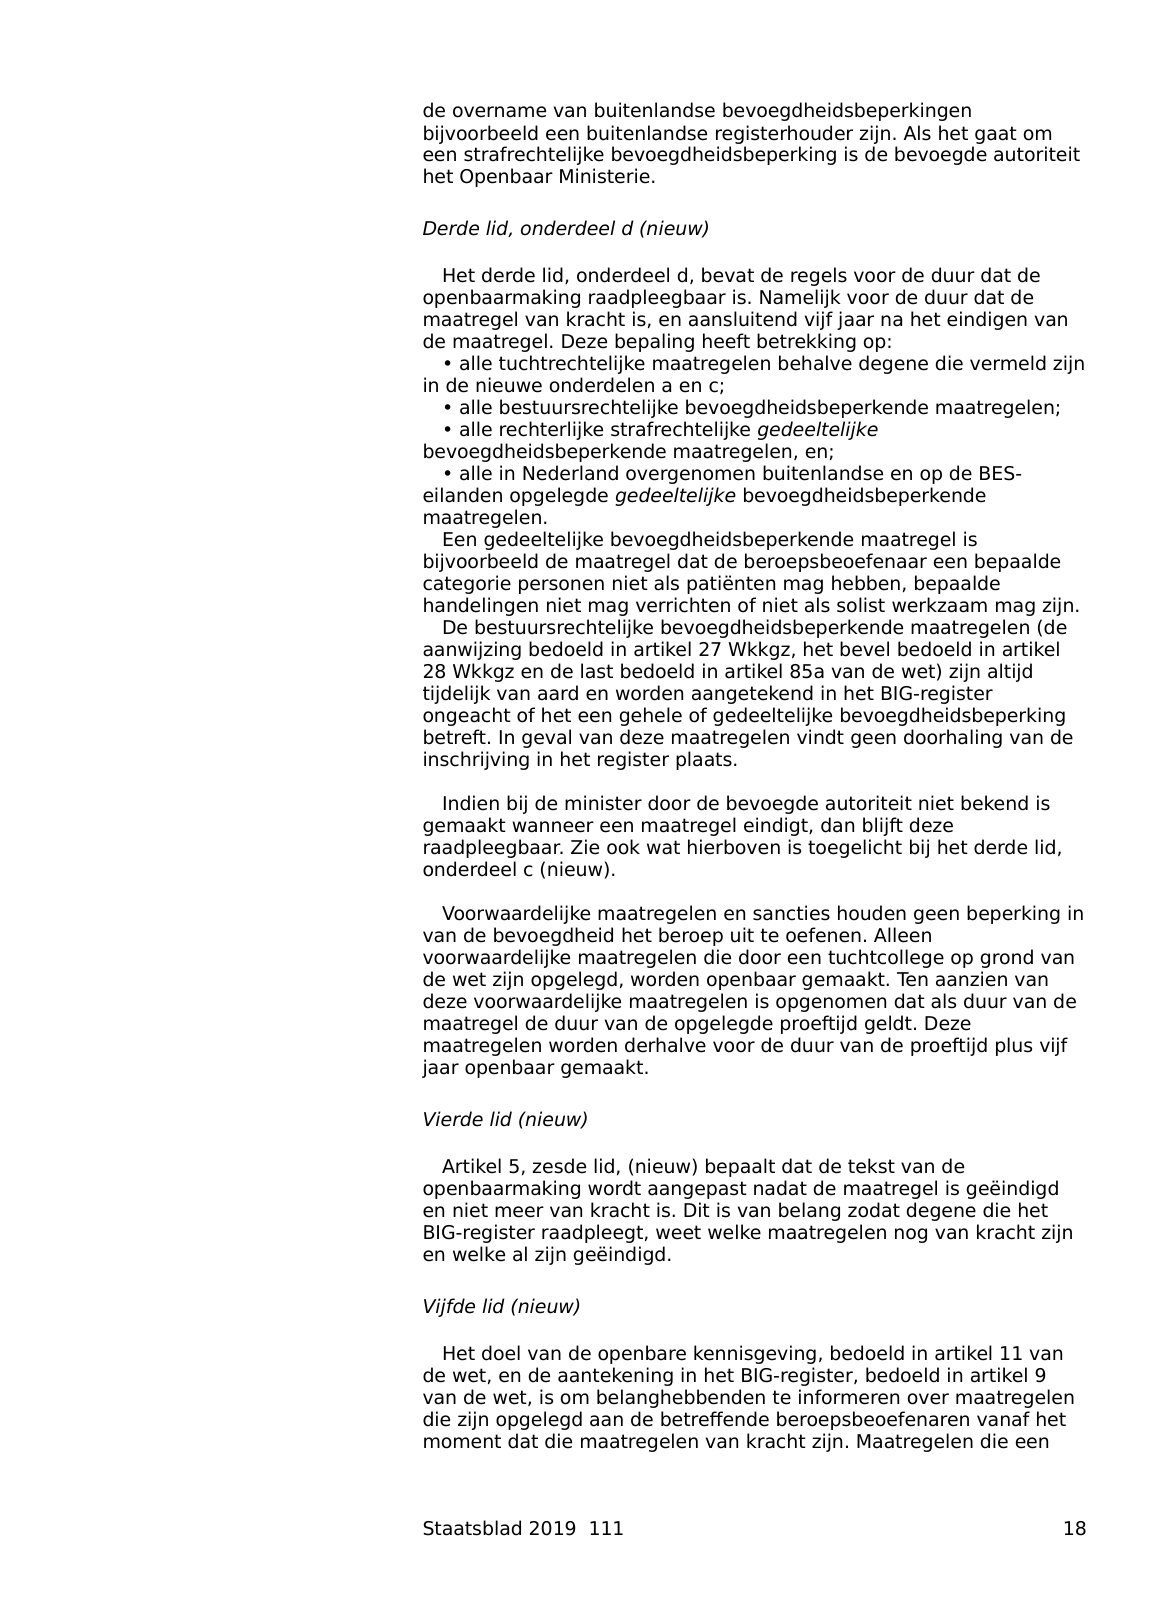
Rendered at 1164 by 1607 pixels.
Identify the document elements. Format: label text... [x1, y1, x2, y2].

text Het derde lid, onderdeel d, bevat de regels voor de duur dat de openbaarmaking raadpleegbaar is. Namelijk voor de duur dat de maatregel van kracht is, en aansluitend vijf jaar na het eindigen van de maatregel. Deze bepaling heeft betrekking op: [422, 265, 1087, 353]
text Een gedeeltelijke bevoegdheidsbeperkende maatregel is bijvoorbeeld de maatregel dat de beroepsbeoefenaar een bepaalde categorie personen niet als patiënten mag hebben, bepaalde handelingen niet mag verrichten of niet als solist werkzaam mag zijn. [422, 529, 1087, 617]
subtitle Derde lid, onderdeel d (nieuw) [422, 218, 1087, 240]
text • alle tuchtrechtelijke maatregelen behalve degene die vermeld zijn in de nieuwe onderdelen a en c; [422, 353, 1087, 397]
subtitle Vierde lid (nieuw) [422, 1109, 1087, 1131]
text de overname van buitenlandse bevoegdheidsbeperkingen bijvoorbeeld een buitenlandse registerhouder zijn. Als het gaat om een strafrechtelijke bevoegdheidsbeperking is de bevoegde autoriteit het Openbaar Ministerie. [422, 100, 1087, 188]
text • alle bestuursrechtelijke bevoegdheidsbeperkende maatregelen; [422, 397, 1087, 419]
text Het doel van de openbare kennisgeving, bedoeld in artikel 11 van de wet, en de aantekening in het BIG-register, bedoeld in artikel 9 van de wet, is om belanghebbenden te informeren over maatregelen die zijn opgelegd aan de betreffende beroepsbeoefenaren vanaf het moment dat die maatregelen van kracht zijn. Maatregelen die een [422, 1343, 1087, 1453]
subtitle Vijfde lid (nieuw) [422, 1296, 1087, 1318]
text De bestuursrechtelijke bevoegdheidsbeperkende maatregelen (de aanwijzing bedoeld in artikel 27 Wkkgz, het bevel bedoeld in artikel 28 Wkkgz en de last bedoeld in artikel 85a van de wet) zijn altijd tijdelijk van aard en worden aangetekend in het BIG-register ongeacht of het een gehele of gedeeltelijke bevoegdheidsbeperking betreft. In geval van deze maatregelen vindt geen doorhaling van de inschrijving in het register plaats. [422, 617, 1087, 771]
text Artikel 5, zesde lid, (nieuw) bepaalt dat de tekst van de openbaarmaking wordt aangepast nadat de maatregel is geëindigd en niet meer van kracht is. Dit is van belang zodat degene die het BIG-register raadpleegt, weet welke maatregelen nog van kracht zijn en welke al zijn geëindigd. [422, 1156, 1087, 1266]
text • alle rechterlijke strafrechtelijke gedeeltelijke bevoegdheidsbeperkende maatregelen, en; [422, 419, 1087, 463]
text Indien bij de minister door de bevoegde autoriteit niet bekend is gemaakt wanneer een maatregel eindigt, dan blijft deze raadpleegbaar. Zie ook wat hierboven is toegelicht bij het derde lid, onderdeel c (nieuw). [422, 793, 1087, 881]
text Voorwaardelijke maatregelen en sancties houden geen beperking in van de bevoegdheid het beroep uit te oefenen. Alleen voorwaardelijke maatregelen die door een tuchtcollege op grond van de wet zijn opgelegd, worden openbaar gemaakt. Ten aanzien van deze voorwaardelijke maatregelen is opgenomen dat als duur van de maatregel de duur van de opgelegde proeftijd geldt. Deze maatregelen worden derhalve voor de duur van de proeftijd plus vijf jaar openbaar gemaakt. [422, 903, 1087, 1079]
text • alle in Nederland overgenomen buitenlandse en op de BES-eilanden opgelegde gedeeltelijke bevoegdheidsbeperkende maatregelen. [422, 463, 1087, 529]
